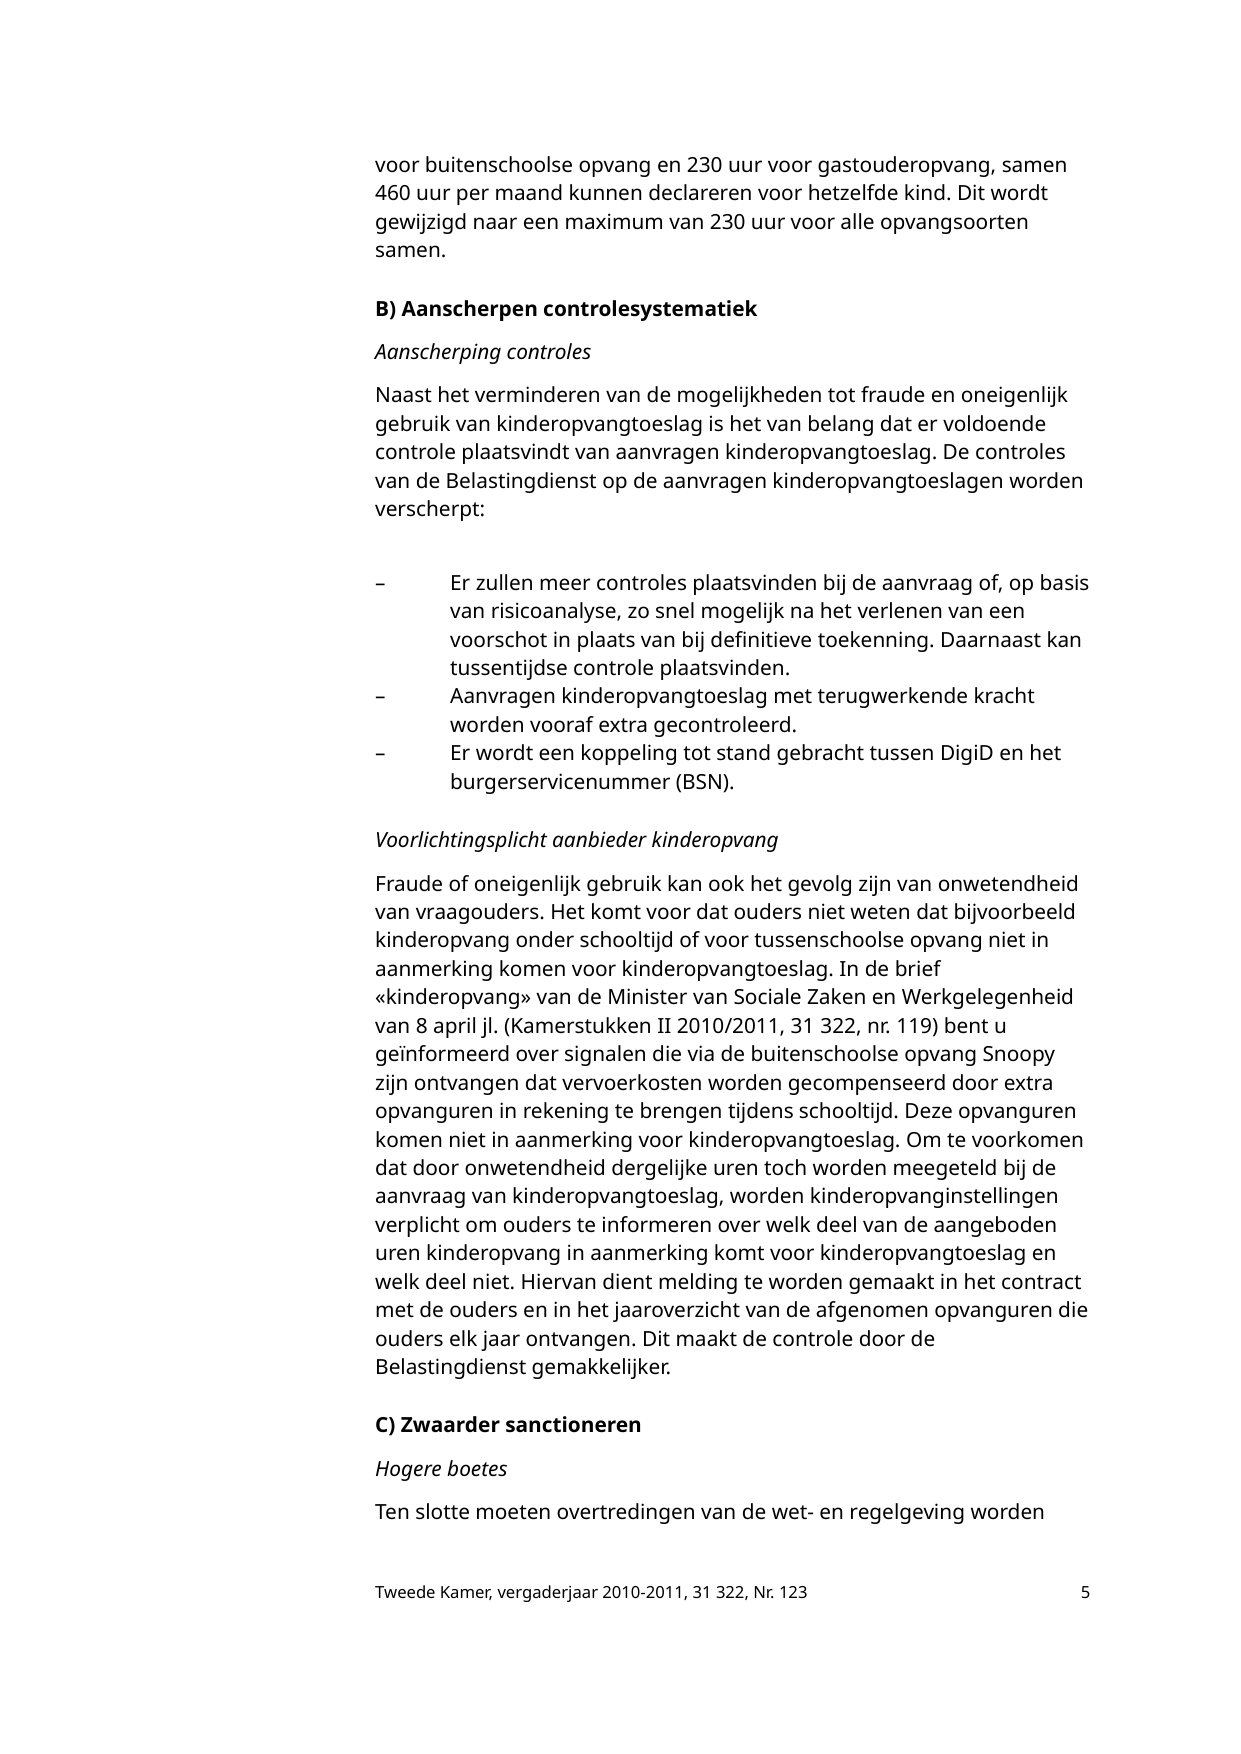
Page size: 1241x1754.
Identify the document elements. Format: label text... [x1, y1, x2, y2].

text Naast het verminderen van de mogelijkheden tot fraude en oneigenlijk gebruik van kinderopvangtoeslag is het van belang dat er voldoende controle plaatsvindt van aanvragen kinderopvangtoeslag. De controles van de Belastingdienst op de aanvragen kinderopvangtoeslagen worden verscherpt: [375, 381, 1090, 523]
text Aanscherping controles [375, 337, 1090, 366]
text B) Aanscherpen controlesystematiek [375, 294, 1090, 322]
list Aanvragen kinderopvangtoeslag met terugwerkende kracht worden vooraf extra gecontroleerd. [375, 682, 1090, 738]
text Fraude of oneigenlijk gebruik kan ook het gevolg zijn van onwetendheid van vraagouders. Het komt voor dat ouders niet weten dat bijvoorbeeld kinderopvang onder schooltijd of voor tussenschoolse opvang niet in aanmerking komen voor kinderopvangtoeslag. In de brief «kinderopvang» van de Minister van Sociale Zaken en Werkgelegenheid van 8 april jl. (Kamerstukken II 2010/2011, 31 322, nr. 119) bent u geïnformeerd over signalen die via de buitenschoolse opvang Snoopy zijn ontvangen dat vervoerkosten worden gecompenseerd door extra opvanguren in rekening te brengen tijdens schooltijd. Deze opvanguren komen niet in aanmerking voor kinderopvangtoeslag. Om te voorkomen dat door onwetendheid dergelijke uren toch worden meegeteld bij de aanvraag van kinderopvangtoeslag, worden kinderopvanginstellingen verplicht om ouders te informeren over welk deel van de aangeboden uren kinderopvang in aanmerking komt voor kinderopvangtoeslag en welk deel niet. Hiervan dient melding te worden gemaakt in het contract met de ouders en in het jaaroverzicht van de afgenomen opvanguren die ouders elk jaar ontvangen. Dit maakt de controle door de Belastingdienst gemakkelijker. [375, 869, 1090, 1381]
text voor buitenschoolse opvang en 230 uur voor gastouderopvang, samen 460 uur per maand kunnen declareren voor hetzelfde kind. Dit wordt gewijzigd naar een maximum van 230 uur voor alle opvangsoorten samen. [375, 150, 1090, 264]
text Ten slotte moeten overtredingen van de wet- en regelgeving worden [375, 1497, 1090, 1526]
text Voorlichtingsplicht aanbieder kinderopvang [375, 825, 1090, 854]
list Er wordt een koppeling tot stand gebracht tussen DigiD en het burgerservicenummer (BSN). [375, 738, 1090, 795]
text Hogere boetes [375, 1454, 1090, 1482]
text C) Zwaarder sanctioneren [375, 1411, 1090, 1439]
list Er zullen meer controles plaatsvinden bij de aanvraag of, op basis van risicoanalyse, zo snel mogelijk na het verlenen van een voorschot in plaats van bij definitieve toekenning. Daarnaast kan tussentijdse controle plaatsvinden. [375, 568, 1090, 682]
